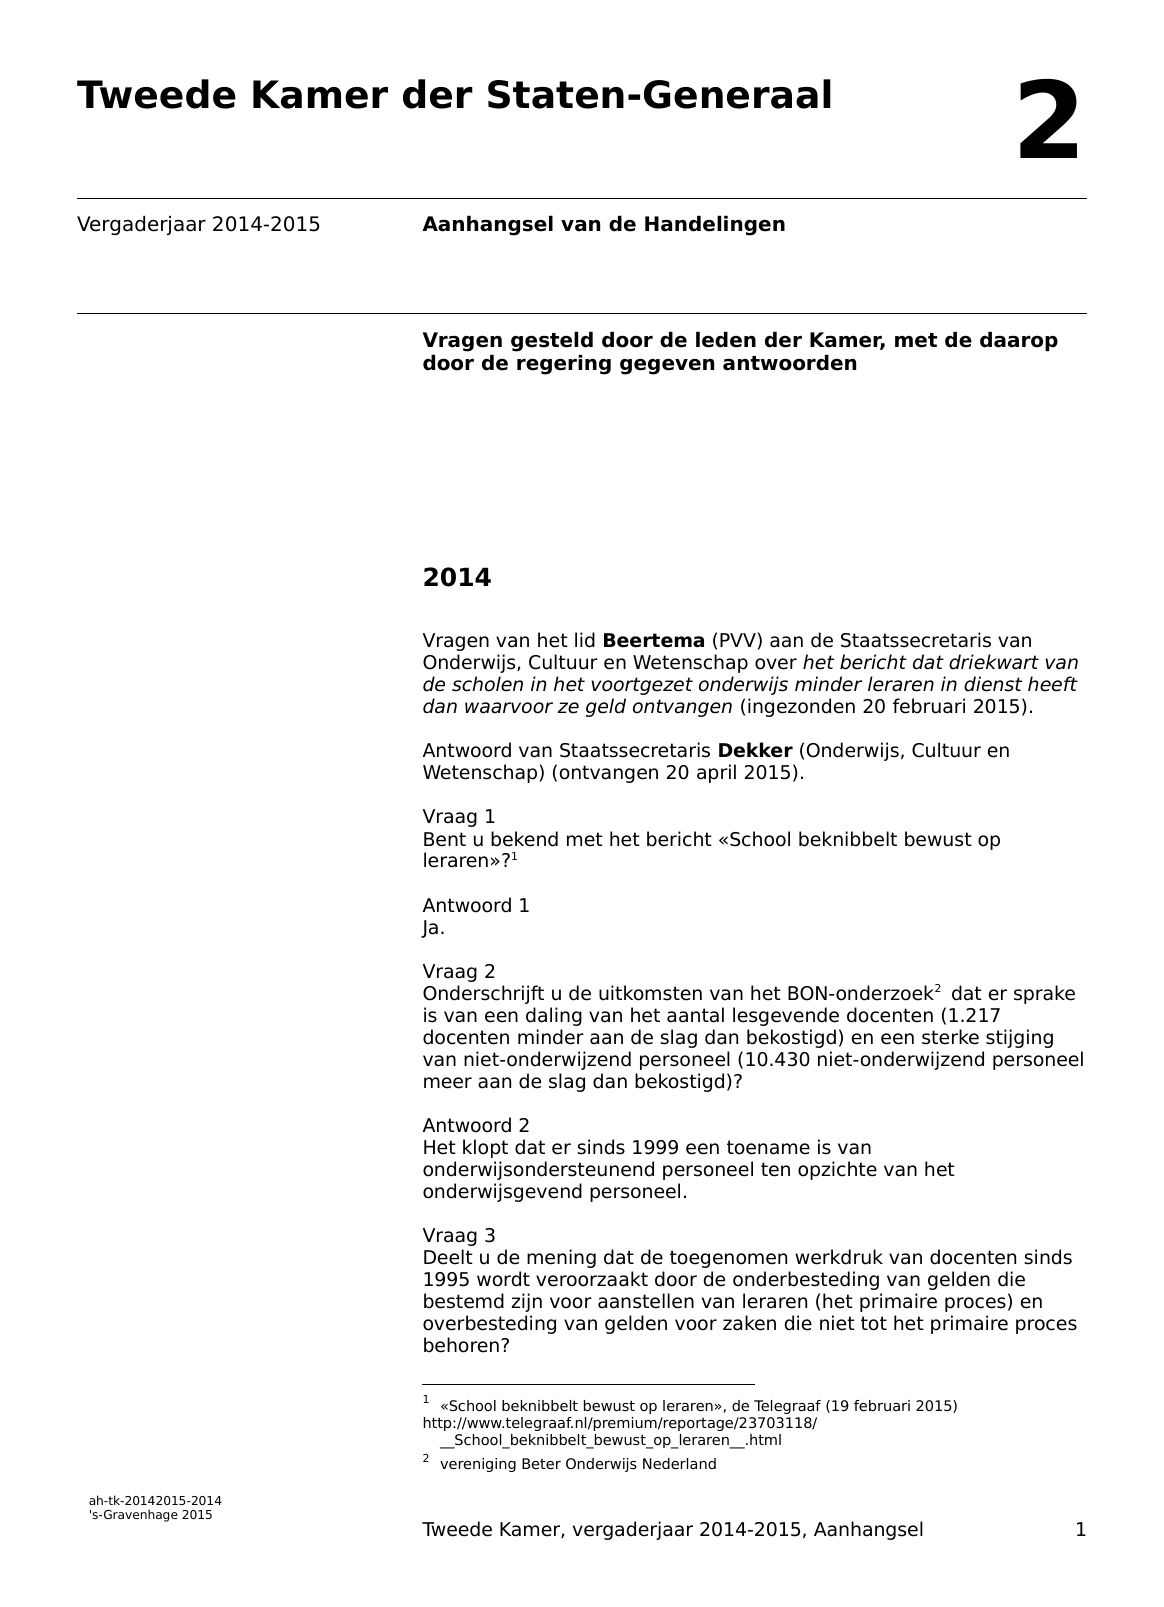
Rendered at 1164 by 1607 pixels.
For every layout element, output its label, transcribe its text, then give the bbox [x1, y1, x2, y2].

table_cell Vragen gesteld door de leden der Kamer, met de daarop door de regering gegeven antwoorden [422, 314, 1087, 375]
text Onderschrijft u de uitkomsten van het BON-onderzoek dat er sprake is van een daling van het aantal lesgevende docenten (1.217 docenten minder aan de slag dan bekostigd) en een sterke stijging van niet-onderwijzend personeel (10.430 niet-onderwijzend personeel meer aan de slag dan bekostigd)? [422, 983, 1087, 1093]
text 's-Gravenhage 2015 [88, 1508, 323, 1522]
text Het klopt dat er sinds 1999 een toename is van onderwijsondersteunend personeel ten opzichte van het onderwijsgevend personeel. [422, 1137, 1087, 1203]
text ah-tk-20142015-2014 [88, 1494, 323, 1508]
text Antwoord 2 [422, 1115, 1087, 1137]
table_cell Vergaderjaar 2014-2015 [77, 199, 422, 313]
text Vraag 1 [422, 806, 1087, 828]
table_cell Aanhangsel van de Handelingen [422, 199, 1087, 313]
text Bent u bekend met het bericht «School beknibbelt bewust op leraren»? [422, 828, 1087, 872]
table_header Tweede Kamer der Staten-Generaal [77, 59, 886, 198]
table_cell [77, 314, 422, 375]
text Vragen van het lid Beertema (PVV) aan de Staatssecretaris van Onderwijs, Cultuur en Wetenschap over het bericht dat driekwart van de scholen in het voortgezet onderwijs minder leraren in dienst heeft dan waarvoor ze geld ontvangen (ingezonden 20 februari 2015). [422, 630, 1087, 718]
text Deelt u de mening dat de toegenomen werkdruk van docenten sinds 1995 wordt veroorzaakt door de onderbesteding van gelden die bestemd zijn voor aanstellen van leraren (het primaire proces) en overbesteding van gelden voor zaken die niet tot het primaire proces behoren? [422, 1247, 1087, 1357]
text Ja. [422, 917, 1087, 938]
text http://www.telegraaf.nl/premium/reportage/23703118/__School_beknibbelt_bewust_op_leraren__.html [422, 1416, 1087, 1449]
text Antwoord van Staatssecretaris Dekker (Onderwijs, Cultuur en Wetenschap) (ontvangen 20 april 2015). [422, 740, 1087, 784]
table_header 2 [886, 59, 1087, 198]
text Vraag 2 [422, 961, 1087, 983]
text Antwoord 1 [422, 894, 1087, 917]
text «School beknibbelt bewust op leraren», de Telegraaf (19 februari 2015) [422, 1393, 1087, 1416]
text 2014 [422, 563, 1087, 592]
text Vraag 3 [422, 1225, 1087, 1247]
text vereniging Beter Onderwijs Nederland [422, 1452, 1087, 1474]
